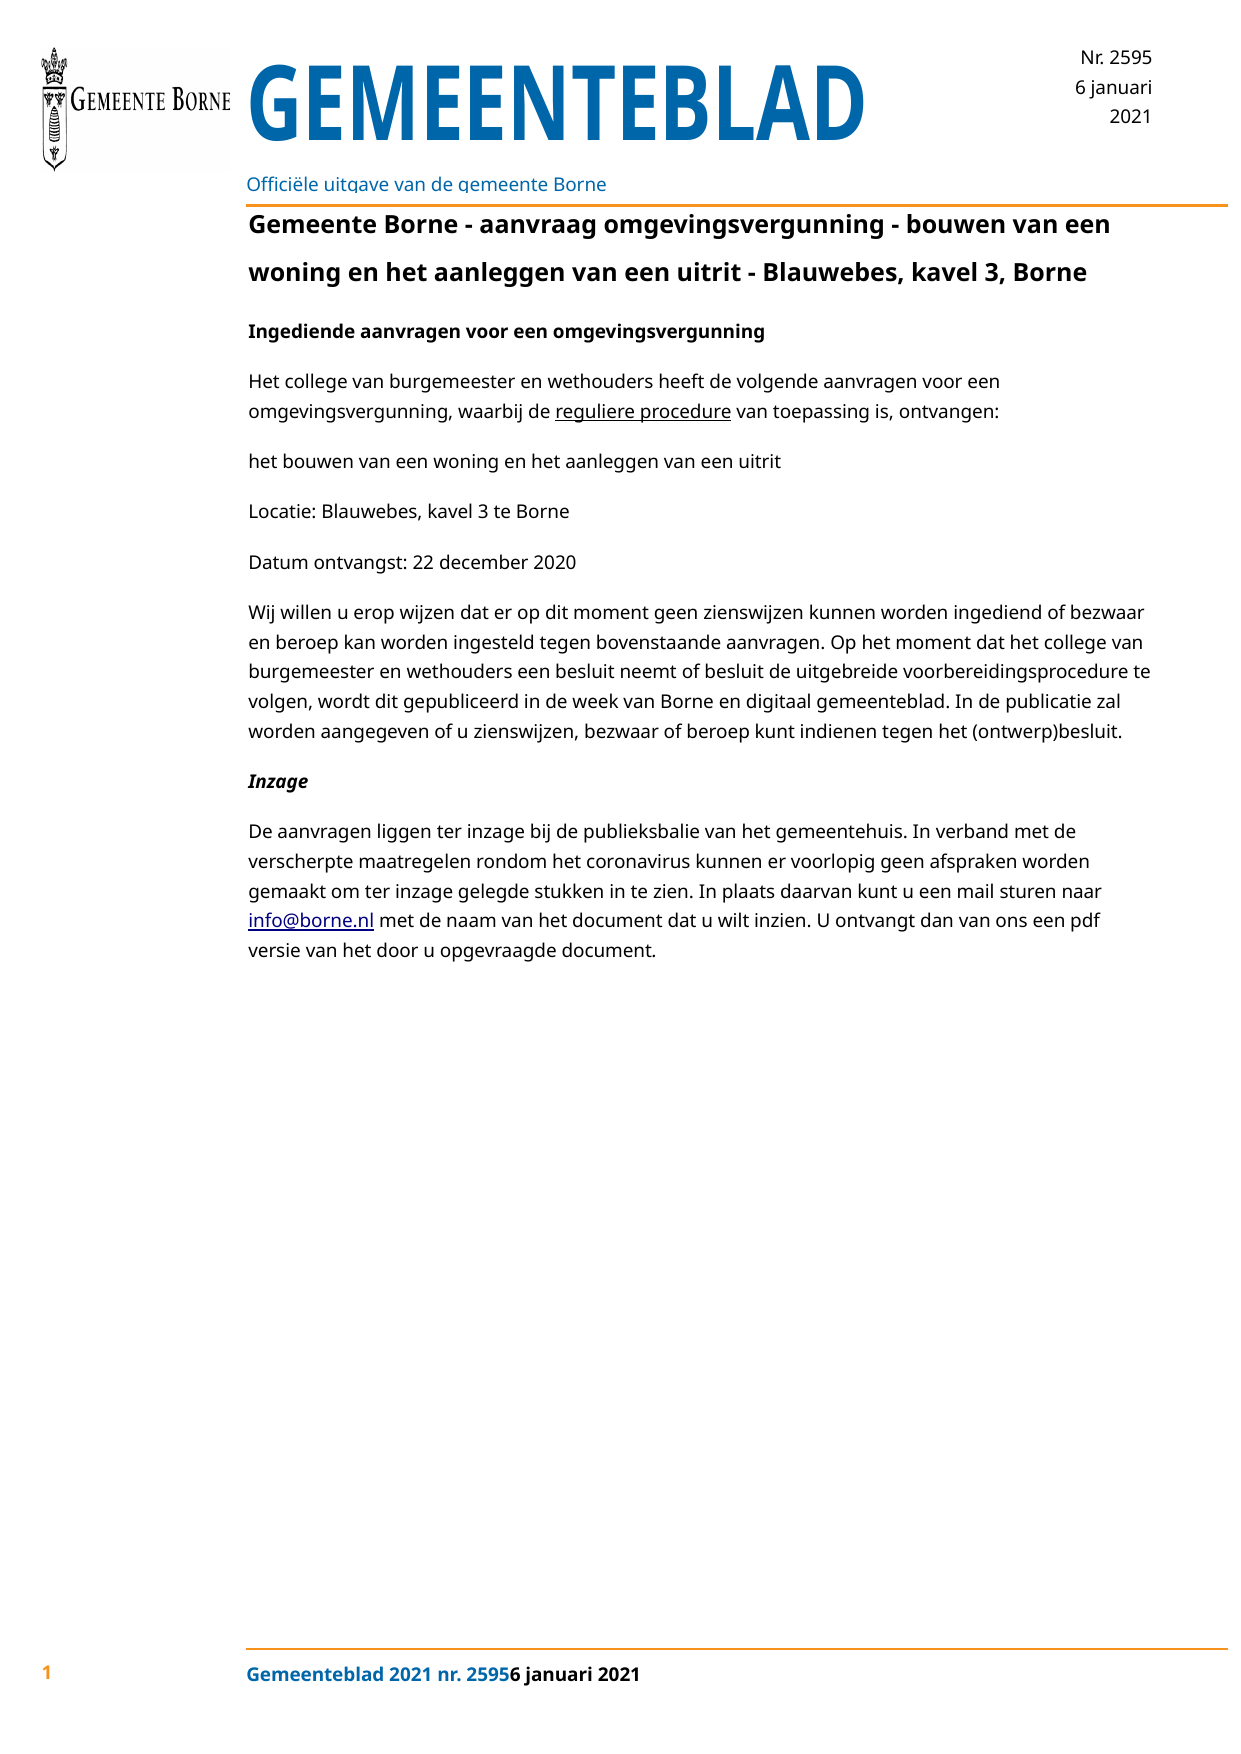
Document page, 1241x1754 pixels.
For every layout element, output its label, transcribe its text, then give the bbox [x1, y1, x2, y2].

text Ingediende aanvragen voor een omgevingsvergunning [248, 318, 1152, 344]
text Datum ontvangst: 22 december 2020 [248, 549, 1152, 575]
text De aanvragen liggen ter inzage bij de publieksbalie van het gemeentehuis. In verband met de verscherpte maatregelen rondom het coronavirus kunnen er voorlopig geen afspraken worden gemaakt om ter inzage gelegde stukken in te zien. In plaats daarvan kunt u een mail sturen naar info@borne.nl met de naam van het document dat u wilt inzien. U ontvangt dan van ons een pdf versie van het door u opgevraagde document. [248, 819, 1152, 963]
text Inzage [248, 768, 1152, 794]
text Het college van burgemeester en wethouders heeft de volgende aanvragen voor een omgevingsvergunning, waarbij de reguliere procedure van toepassing is, ontvangen: [248, 368, 1152, 424]
picture [41, 47, 231, 172]
text Locatie: Blauwebes, kavel 3 te Borne [248, 499, 1152, 524]
text Wij willen u erop wijzen dat er op dit moment geen zienswijzen kunnen worden ingediend of bezwaar en beroep kan worden ingesteld tegen bovenstaande aanvragen. Op het moment dat het college van burgemeester en wethouders een besluit neemt of besluit de uitgebreide voorbereidingsprocedure te volgen, wordt dit gepubliceerd in de week van Borne en digitaal gemeenteblad. In de publicatie zal worden aangegeven of u zienswijzen, bezwaar of beroep kunt indienen tegen het (ontwerp)besluit. [248, 599, 1152, 744]
text het bouwen van een woning en het aanleggen van een uitrit [248, 448, 1152, 474]
text Gemeente Borne - aanvraag omgevingsvergunning - bouwen van een woning en het aanleggen van een uitrit - Blauwebes, kavel 3, Borne [248, 207, 1152, 288]
